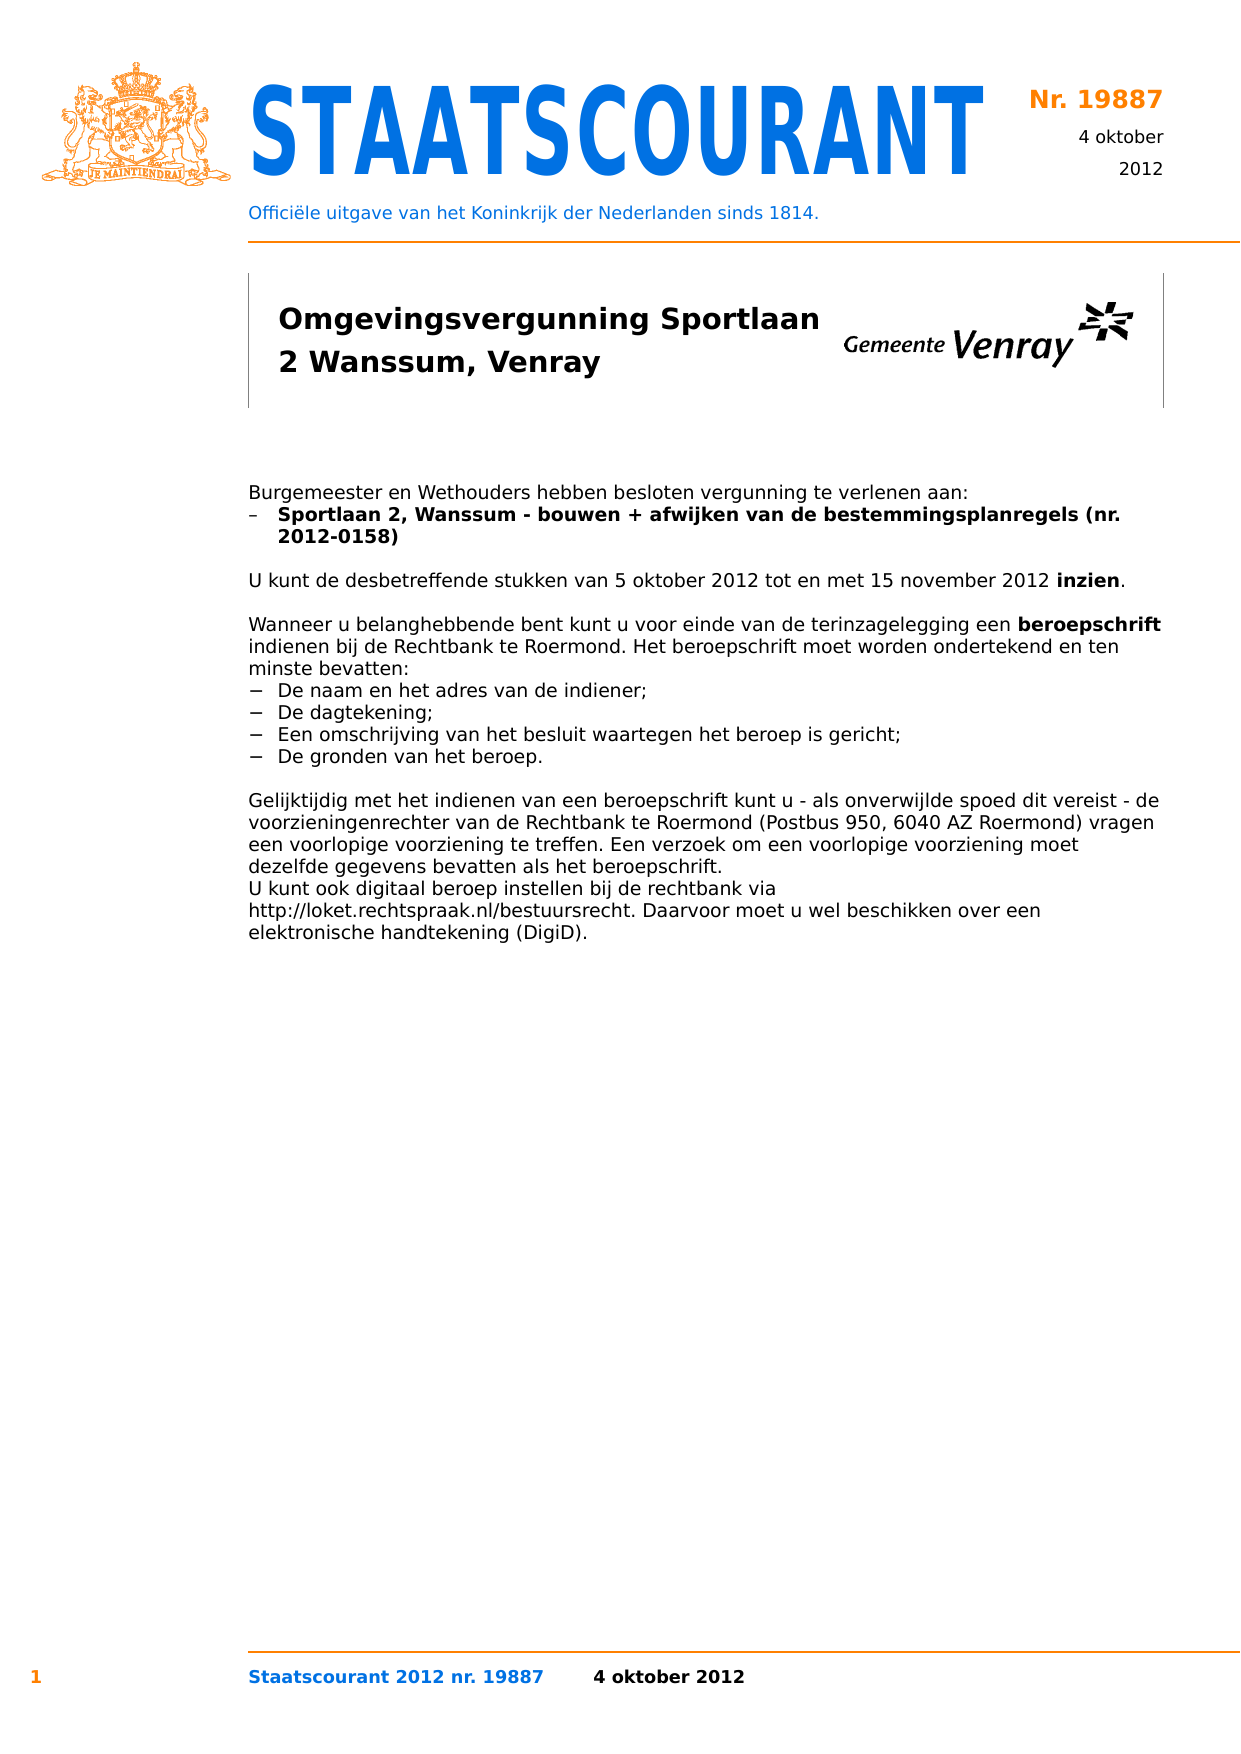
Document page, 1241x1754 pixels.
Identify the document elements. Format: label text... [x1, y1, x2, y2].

text − De gronden van het beroep. [248, 746, 1163, 768]
picture [844, 302, 1134, 368]
table_cell 4 oktober [998, 121, 1240, 153]
text U kunt ook digitaal beroep instellen bij de rechtbank via http://loket.rechtspraak.nl/bestuursrecht. Daarvoor moet u wel beschikken over een elektronische handtekening (DigiD). [248, 878, 1163, 943]
table_header STAATSCOURANT [248, 62, 998, 203]
text – Sportlaan 2, Wanssum - bouwen + afwijken van de bestemmingsplanregels (nr. 2012-0158) [248, 504, 1163, 548]
table_cell 2012 [998, 153, 1240, 203]
text Gelijktijdig met het indienen van een beroepschrift kunt u - als onverwijlde spoed dit vereist - de voorzieningenrechter van de Rechtbank te Roermond (Postbus 950, 6040 AZ Roermond) vragen een voorlopige voorziening te treffen. Een verzoek om een voorlopige voorziening moet dezelfde gegevens bevatten als het beroepschrift. [248, 790, 1163, 878]
table_header [25, 62, 248, 241]
text U kunt de desbetreffende stukken van 5 oktober 2012 tot en met 15 november 2012 inzien. [248, 570, 1163, 592]
text − De dagtekening; [248, 702, 1163, 724]
text − Een omschrijving van het besluit waartegen het beroep is gericht; [248, 724, 1163, 746]
text Burgemeester en Wethouders hebben besloten vergunning te verlenen aan: [248, 482, 1163, 504]
table_cell Officiële uitgave van het Koninkrijk der Nederlanden sinds 1814. [248, 203, 1240, 241]
table_header Nr. 19887 [998, 62, 1240, 121]
picture [41, 62, 231, 186]
subtitle Omgevingsvergunning Sportlaan 2 Wanssum, Venray [249, 273, 1163, 408]
text − De naam en het adres van de indiener; [248, 680, 1163, 702]
text Wanneer u belanghebbende bent kunt u voor einde van de terinzagelegging een beroepschrift indienen bij de Rechtbank te Roermond. Het beroepschrift moet worden ondertekend en ten minste bevatten: [248, 614, 1163, 680]
